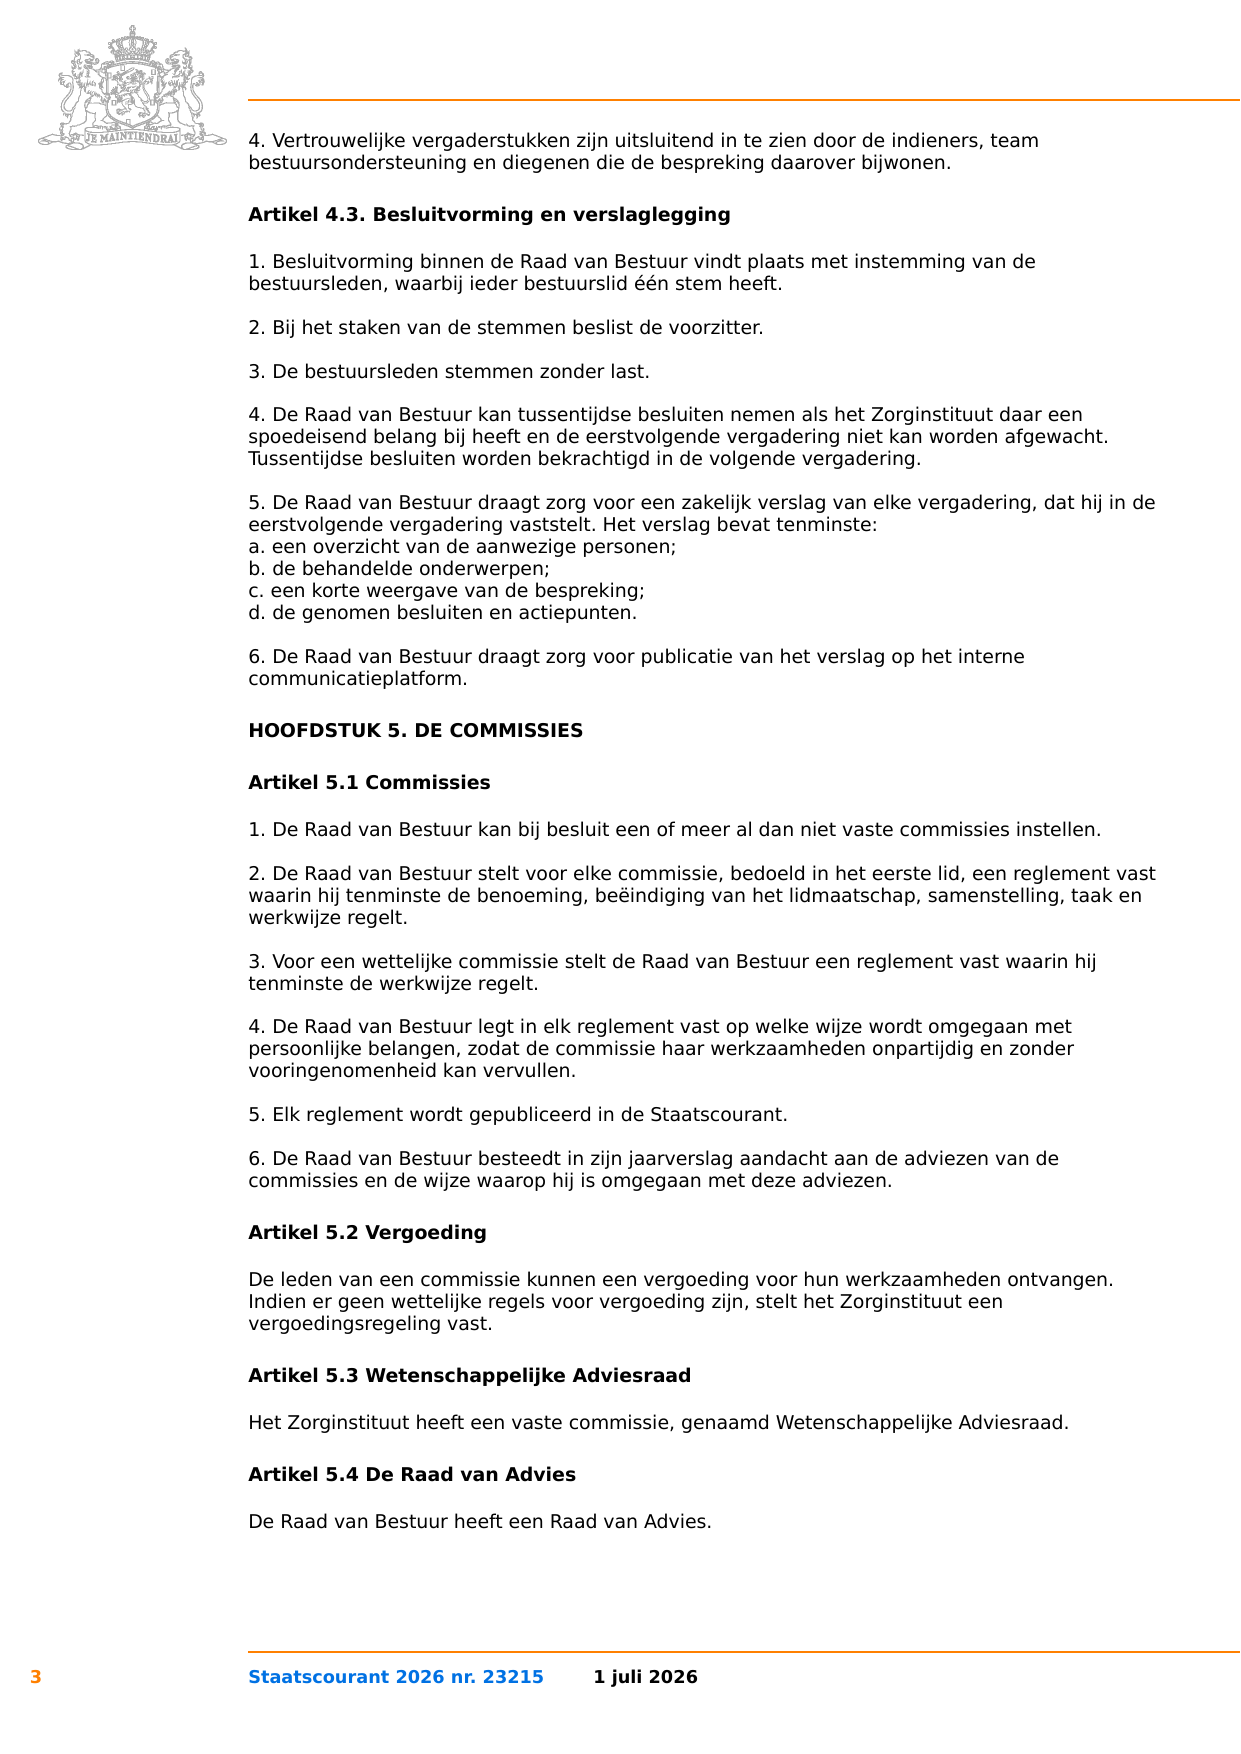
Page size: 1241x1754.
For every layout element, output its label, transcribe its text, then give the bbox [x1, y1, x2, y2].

text Het Zorginstituut heeft een vaste commissie, genaamd Wetenschappelijke Adviesraad. [248, 1412, 1163, 1434]
text 6. De Raad van Bestuur besteedt in zijn jaarverslag aandacht aan de adviezen van de commissies en de wijze waarop hij is omgegaan met deze adviezen. [248, 1148, 1163, 1192]
text 3. De bestuursleden stemmen zonder last. [248, 361, 1163, 382]
text 5. De Raad van Bestuur draagt zorg voor een zakelijk verslag van elke vergadering, dat hij in de eerstvolgende vergadering vaststelt. Het verslag bevat tenminste: [248, 492, 1163, 536]
text 2. De Raad van Bestuur stelt voor elke commissie, bedoeld in het eerste lid, een reglement vast waarin hij tenminste de benoeming, beëindiging van het lidmaatschap, samenstelling, taak en werkwijze regelt. [248, 863, 1163, 929]
text De leden van een commissie kunnen een vergoeding voor hun werkzaamheden ontvangen. Indien er geen wettelijke regels voor vergoeding zijn, stelt het Zorginstituut een vergoedingsregeling vast. [248, 1269, 1163, 1335]
subtitle Artikel 5.2 Vergoeding [248, 1222, 1163, 1244]
subtitle Artikel 5.4 De Raad van Advies [248, 1464, 1163, 1486]
text 4. De Raad van Bestuur kan tussentijdse besluiten nemen als het Zorginstituut daar een spoedeisend belang bij heeft en de eerstvolgende vergadering niet kan worden afgewacht. Tussentijdse besluiten worden bekrachtigd in de volgende vergadering. [248, 404, 1163, 470]
subtitle HOOFDSTUK 5. DE COMMISSIES [248, 720, 1163, 742]
text 1. De Raad van Bestuur kan bij besluit een of meer al dan niet vaste commissies instellen. [248, 819, 1163, 841]
subtitle Artikel 4.3. Besluitvorming en verslaglegging [248, 204, 1163, 226]
text 3. Voor een wettelijke commissie stelt de Raad van Bestuur een reglement vast waarin hij tenminste de werkwijze regelt. [248, 951, 1163, 994]
text b. de behandelde onderwerpen; [248, 558, 1163, 580]
text De Raad van Bestuur heeft een Raad van Advies. [248, 1511, 1163, 1533]
text a. een overzicht van de aanwezige personen; [248, 536, 1163, 558]
text 4. De Raad van Bestuur legt in elk reglement vast op welke wijze wordt omgegaan met persoonlijke belangen, zodat de commissie haar werkzaamheden onpartijdig en zonder vooringenomenheid kan vervullen. [248, 1016, 1163, 1082]
text c. een korte weergave van de bespreking; [248, 580, 1163, 602]
subtitle Artikel 5.1 Commissies [248, 772, 1163, 794]
text 6. De Raad van Bestuur draagt zorg voor publicatie van het verslag op het interne communicatieplatform. [248, 646, 1163, 690]
text 1. Besluitvorming binnen de Raad van Bestuur vindt plaats met instemming van de bestuursleden, waarbij ieder bestuurslid één stem heeft. [248, 251, 1163, 295]
text 5. Elk reglement wordt gepubliceerd in de Staatscourant. [248, 1104, 1163, 1126]
subtitle Artikel 5.3 Wetenschappelijke Adviesraad [248, 1365, 1163, 1387]
picture [38, 25, 227, 150]
text 2. Bij het staken van de stemmen beslist de voorzitter. [248, 317, 1163, 339]
text d. de genomen besluiten en actiepunten. [248, 602, 1163, 624]
text 4. Vertrouwelijke vergaderstukken zijn uitsluitend in te zien door de indieners, team bestuursondersteuning en diegenen die de bespreking daarover bijwonen. [248, 130, 1163, 174]
